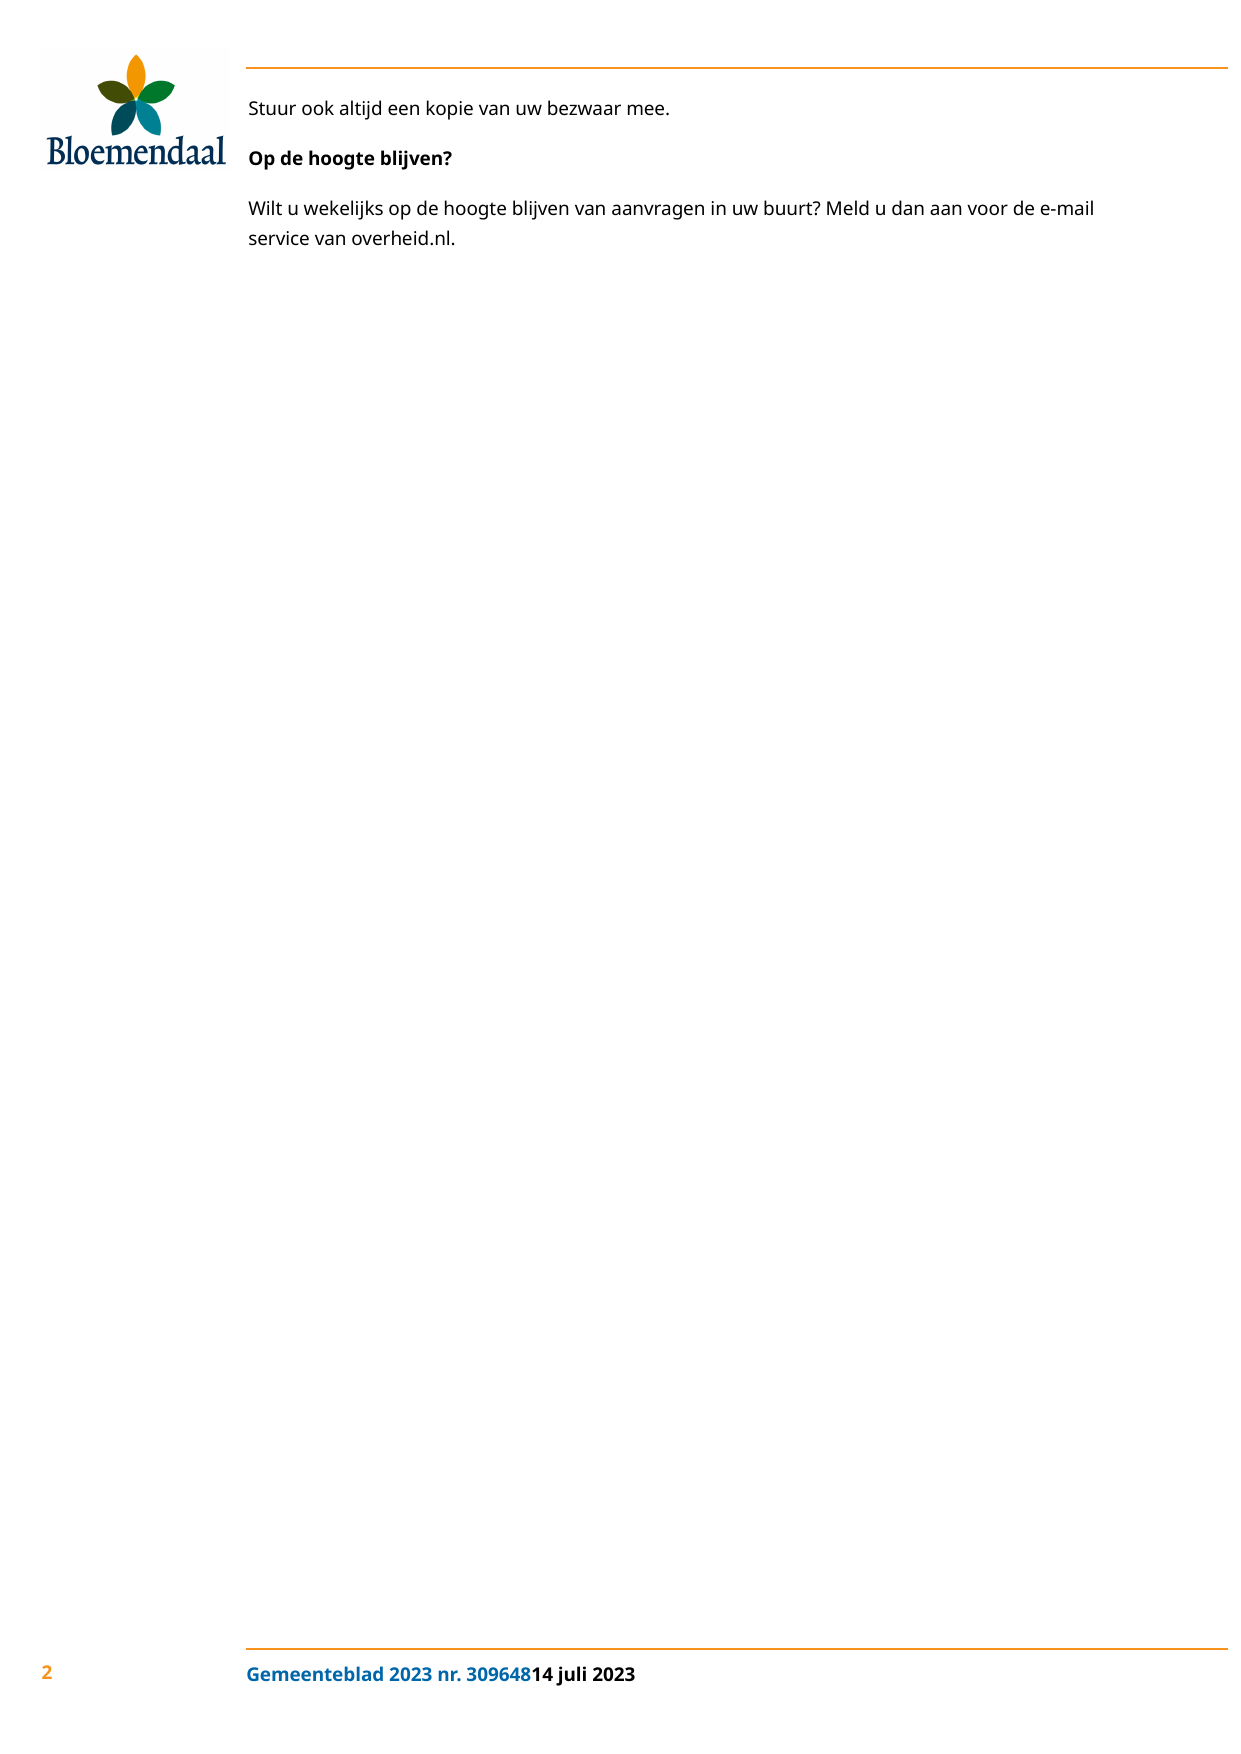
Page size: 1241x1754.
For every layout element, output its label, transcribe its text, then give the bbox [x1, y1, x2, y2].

text Stuur ook altijd een kopie van uw bezwaar mee. [248, 95, 1152, 121]
text Wilt u wekelijks op de hoogte blijven van aanvragen in uw buurt? Meld u dan aan voor de e-mail service van overheid.nl. [248, 196, 1152, 251]
picture [41, 47, 231, 172]
text Op de hoogte blijven? [248, 145, 1152, 171]
